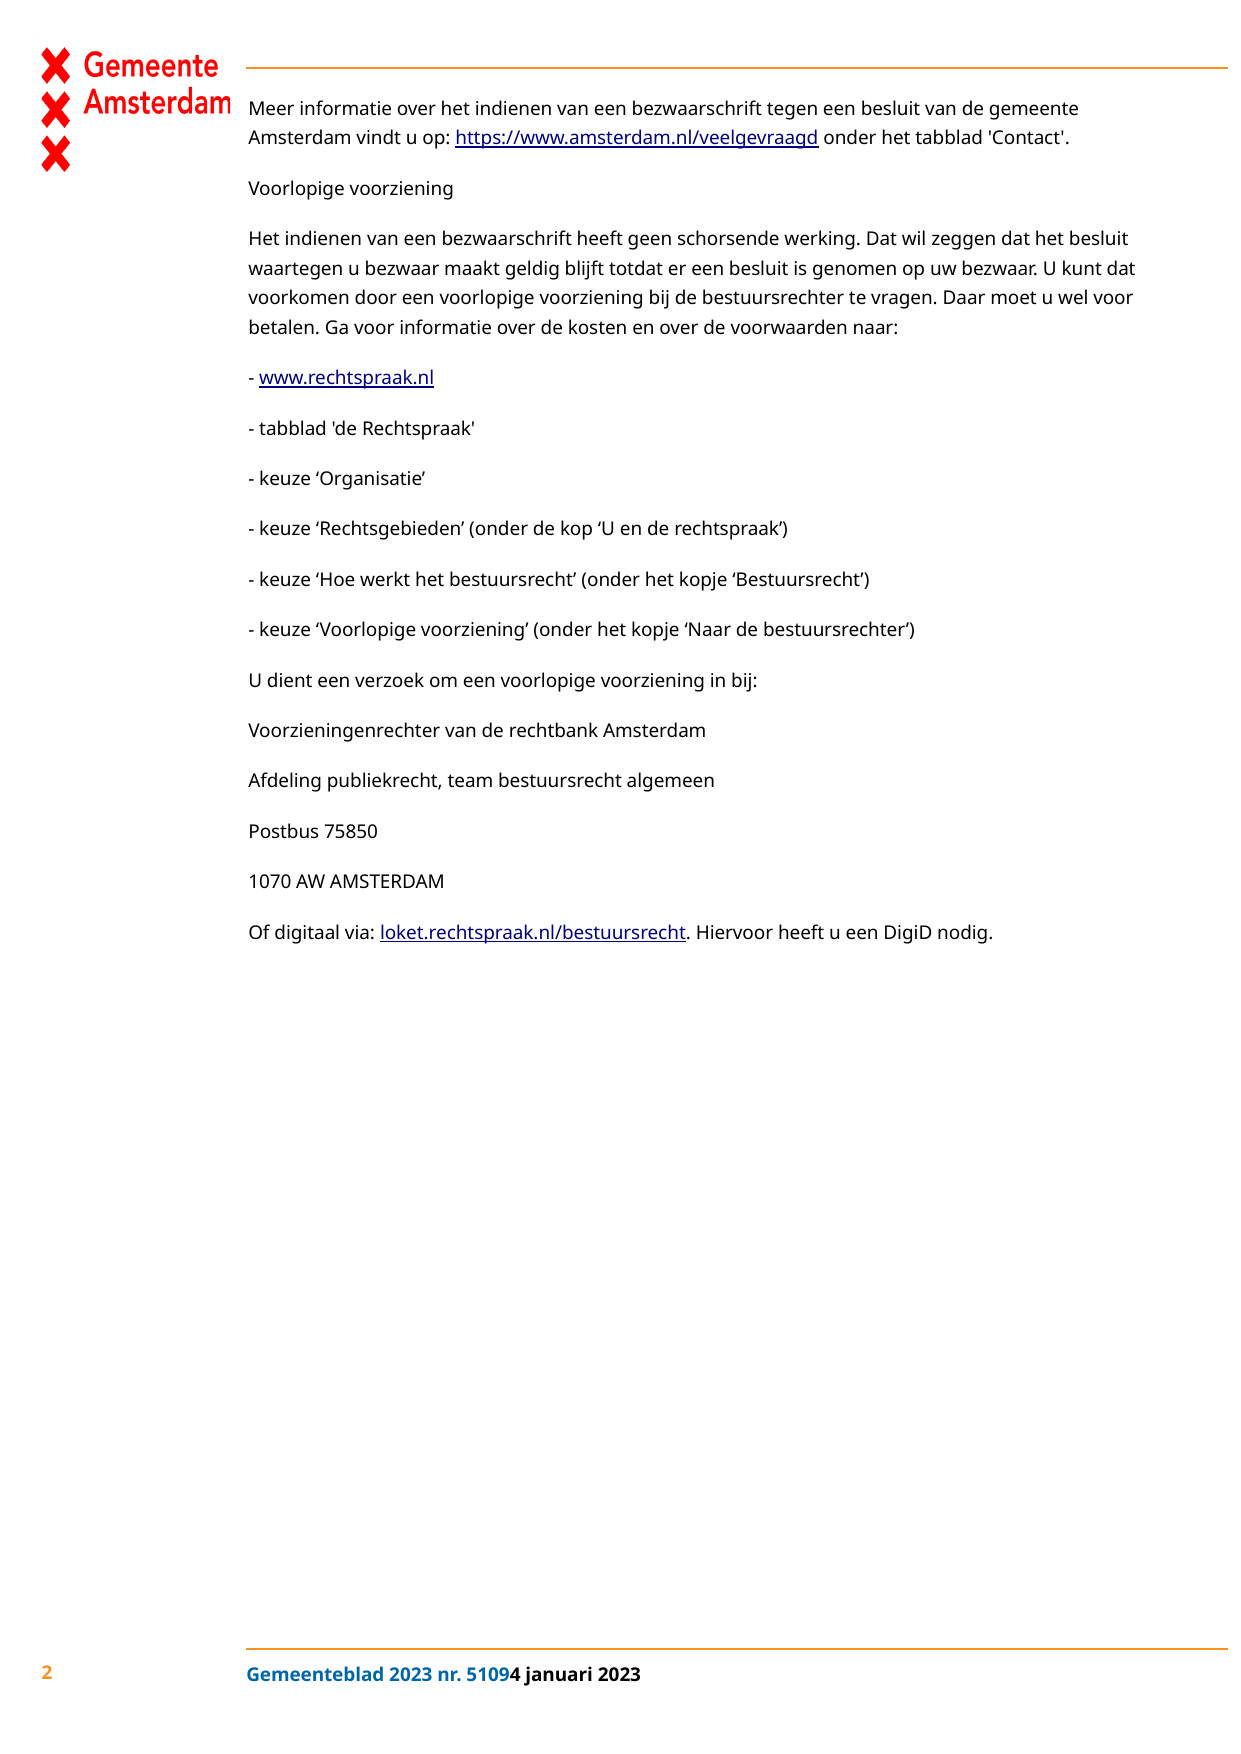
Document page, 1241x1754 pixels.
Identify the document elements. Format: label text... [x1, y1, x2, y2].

text Meer informatie over het indienen van een bezwaarschrift tegen een besluit van de gemeente Amsterdam vindt u op: https://www.amsterdam.nl/veelgevraagd onder het tabblad 'Contact'. [248, 95, 1152, 150]
text - keuze ‘Organisatie’ [248, 465, 1152, 491]
text U dient een verzoek om een voorlopige voorziening in bij: [248, 667, 1152, 693]
picture [41, 47, 231, 172]
text Voorlopige voorziening [248, 175, 1152, 201]
text - keuze ‘Hoe werkt het bestuursrecht’ (onder het kopje ‘Bestuursrecht’) [248, 566, 1152, 592]
text Afdeling publiekrecht, team bestuursrecht algemeen [248, 768, 1152, 793]
text Het indienen van een bezwaarschrift heeft geen schorsende werking. Dat wil zeggen dat het besluit waartegen u bezwaar maakt geldig blijft totdat er een besluit is genomen op uw bezwaar. U kunt dat voorkomen door een voorlopige voorziening bij de bestuursrechter te vragen. Daar moet u wel voor betalen. Ga voor informatie over de kosten en over de voorwaarden naar: [248, 225, 1152, 340]
text - keuze ‘Voorlopige voorziening’ (onder het kopje ‘Naar de bestuursrechter’) [248, 616, 1152, 642]
text - tabblad 'de Rechtspraak' [248, 415, 1152, 441]
text 1070 AW AMSTERDAM [248, 868, 1152, 894]
text Of digitaal via: loket.rechtspraak.nl/bestuursrecht. Hiervoor heeft u een DigiD nodig. [248, 919, 1152, 945]
text Voorzieningenrechter van de rechtbank Amsterdam [248, 717, 1152, 743]
text Postbus 75850 [248, 818, 1152, 844]
text - www.rechtspraak.nl [248, 364, 1152, 390]
text - keuze ‘Rechtsgebieden’ (onder de kop ‘U en de rechtspraak’) [248, 516, 1152, 541]
